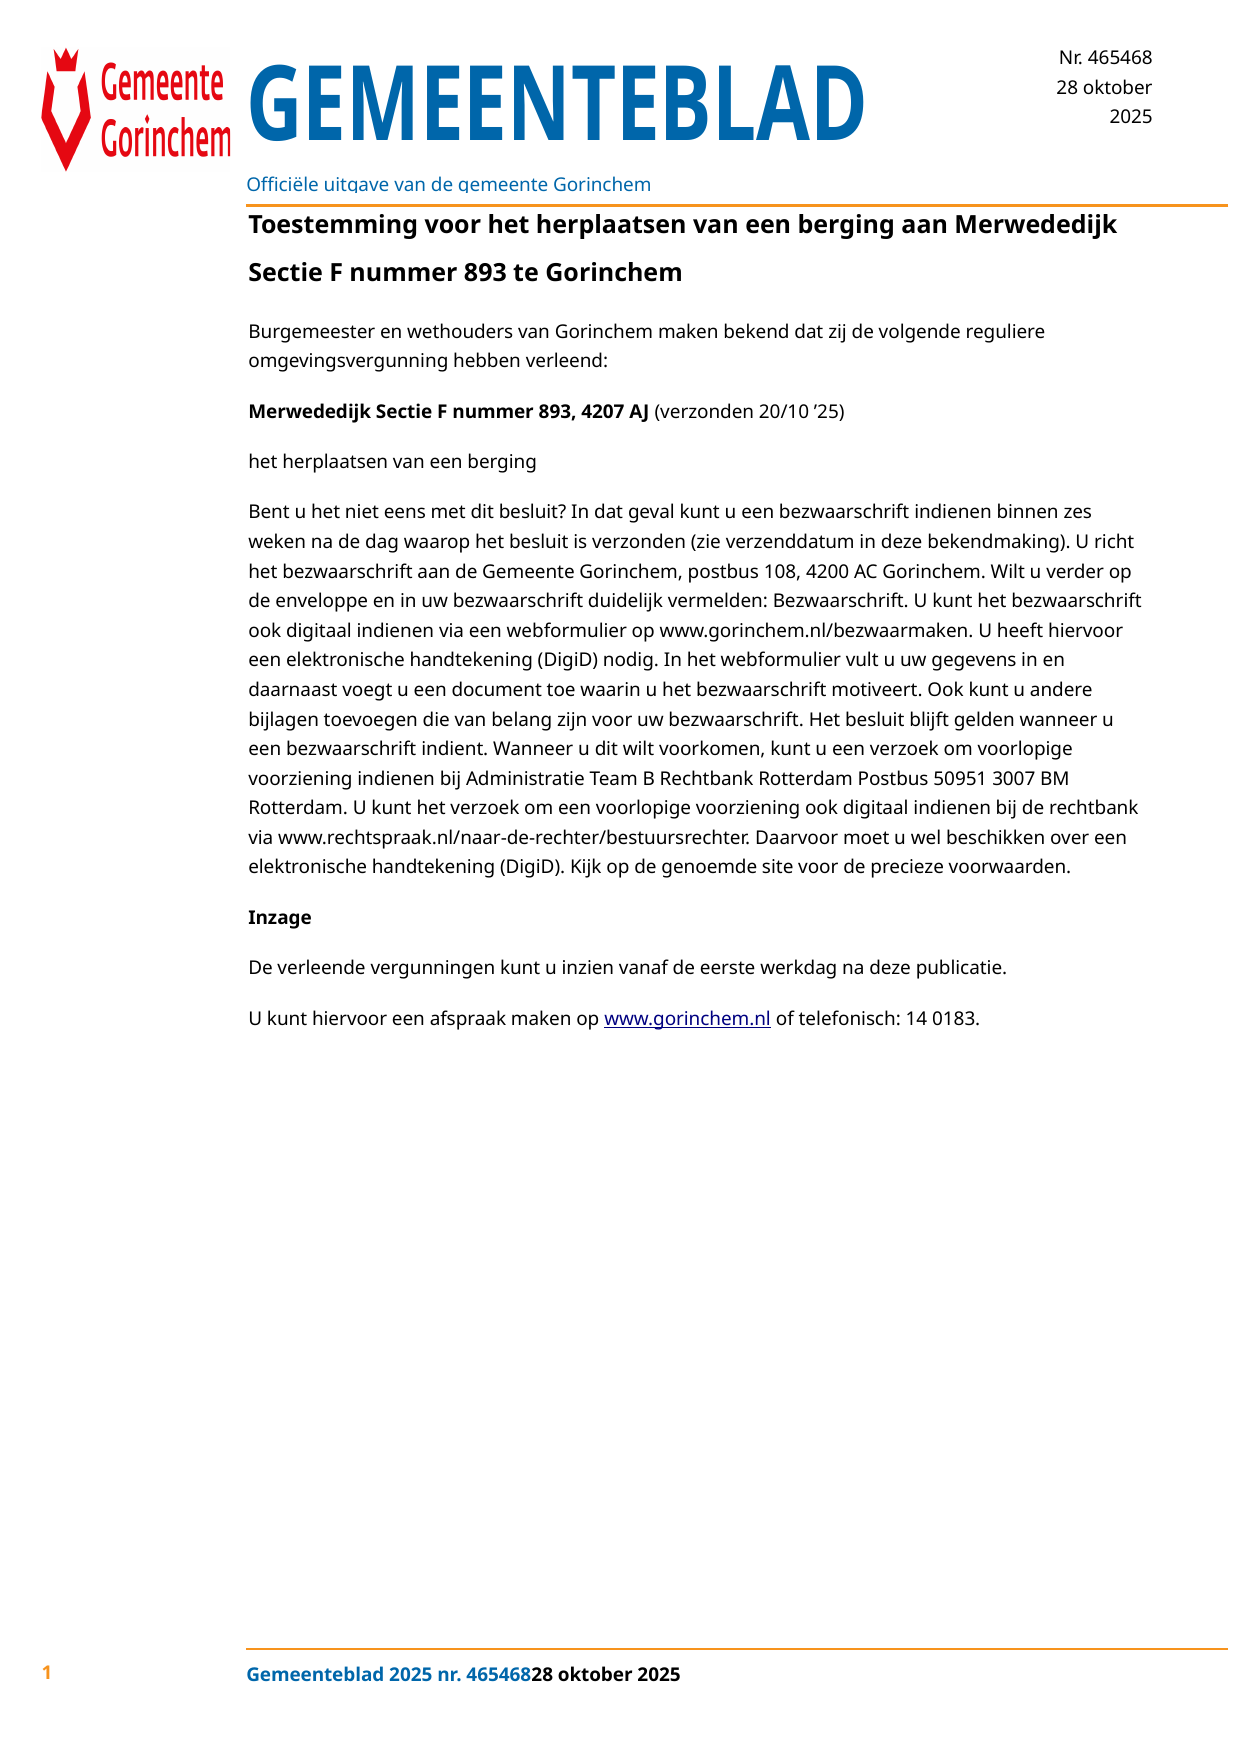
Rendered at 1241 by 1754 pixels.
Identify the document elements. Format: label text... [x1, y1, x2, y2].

text Merwededijk Sectie F nummer 893, 4207 AJ (verzonden 20/10 ’25) [248, 398, 1152, 424]
text De verleende vergunningen kunt u inzien vanaf de eerste werkdag na deze publicatie. [248, 954, 1152, 980]
text Burgemeester en wethouders van Gorinchem maken bekend dat zij de volgende reguliere omgevingsvergunning hebben verleend: [248, 318, 1152, 373]
text Inzage [248, 904, 1152, 930]
text het herplaatsen van een berging [248, 448, 1152, 474]
text Toestemming voor het herplaatsen van een berging aan Merwededijk Sectie F nummer 893 te Gorinchem [248, 207, 1152, 288]
text U kunt hiervoor een afspraak maken op www.gorinchem.nl of telefonisch: 14 0183. [248, 1005, 1152, 1031]
text Bent u het niet eens met dit besluit? In dat geval kunt u een bezwaarschrift indienen binnen zes weken na de dag waarop het besluit is verzonden (zie verzenddatum in deze bekendmaking). U richt het bezwaarschrift aan de Gemeente Gorinchem, postbus 108, 4200 AC Gorinchem. Wilt u verder op de enveloppe en in uw bezwaarschrift duidelijk vermelden: Bezwaarschrift. U kunt het bezwaarschrift ook digitaal indienen via een webformulier op www.gorinchem.nl/bezwaarmaken. U heeft hiervoor een elektronische handtekening (DigiD) nodig. In het webformulier vult u uw gegevens in en daarnaast voegt u een document toe waarin u het bezwaarschrift motiveert. Ook kunt u andere bijlagen toevoegen die van belang zijn voor uw bezwaarschrift. Het besluit blijft gelden wanneer u een bezwaarschrift indient. Wanneer u dit wilt voorkomen, kunt u een verzoek om voorlopige voorziening indienen bij Administratie Team B Rechtbank Rotterdam Postbus 50951 3007 BM Rotterdam. U kunt het verzoek om een voorlopige voorziening ook digitaal indienen bij de rechtbank via www.rechtspraak.nl/naar-de-rechter/bestuursrechter. Daarvoor moet u wel beschikken over een elektronische handtekening (DigiD). Kijk op de genoemde site voor de precieze voorwaarden. [248, 499, 1152, 879]
picture [41, 47, 231, 172]
